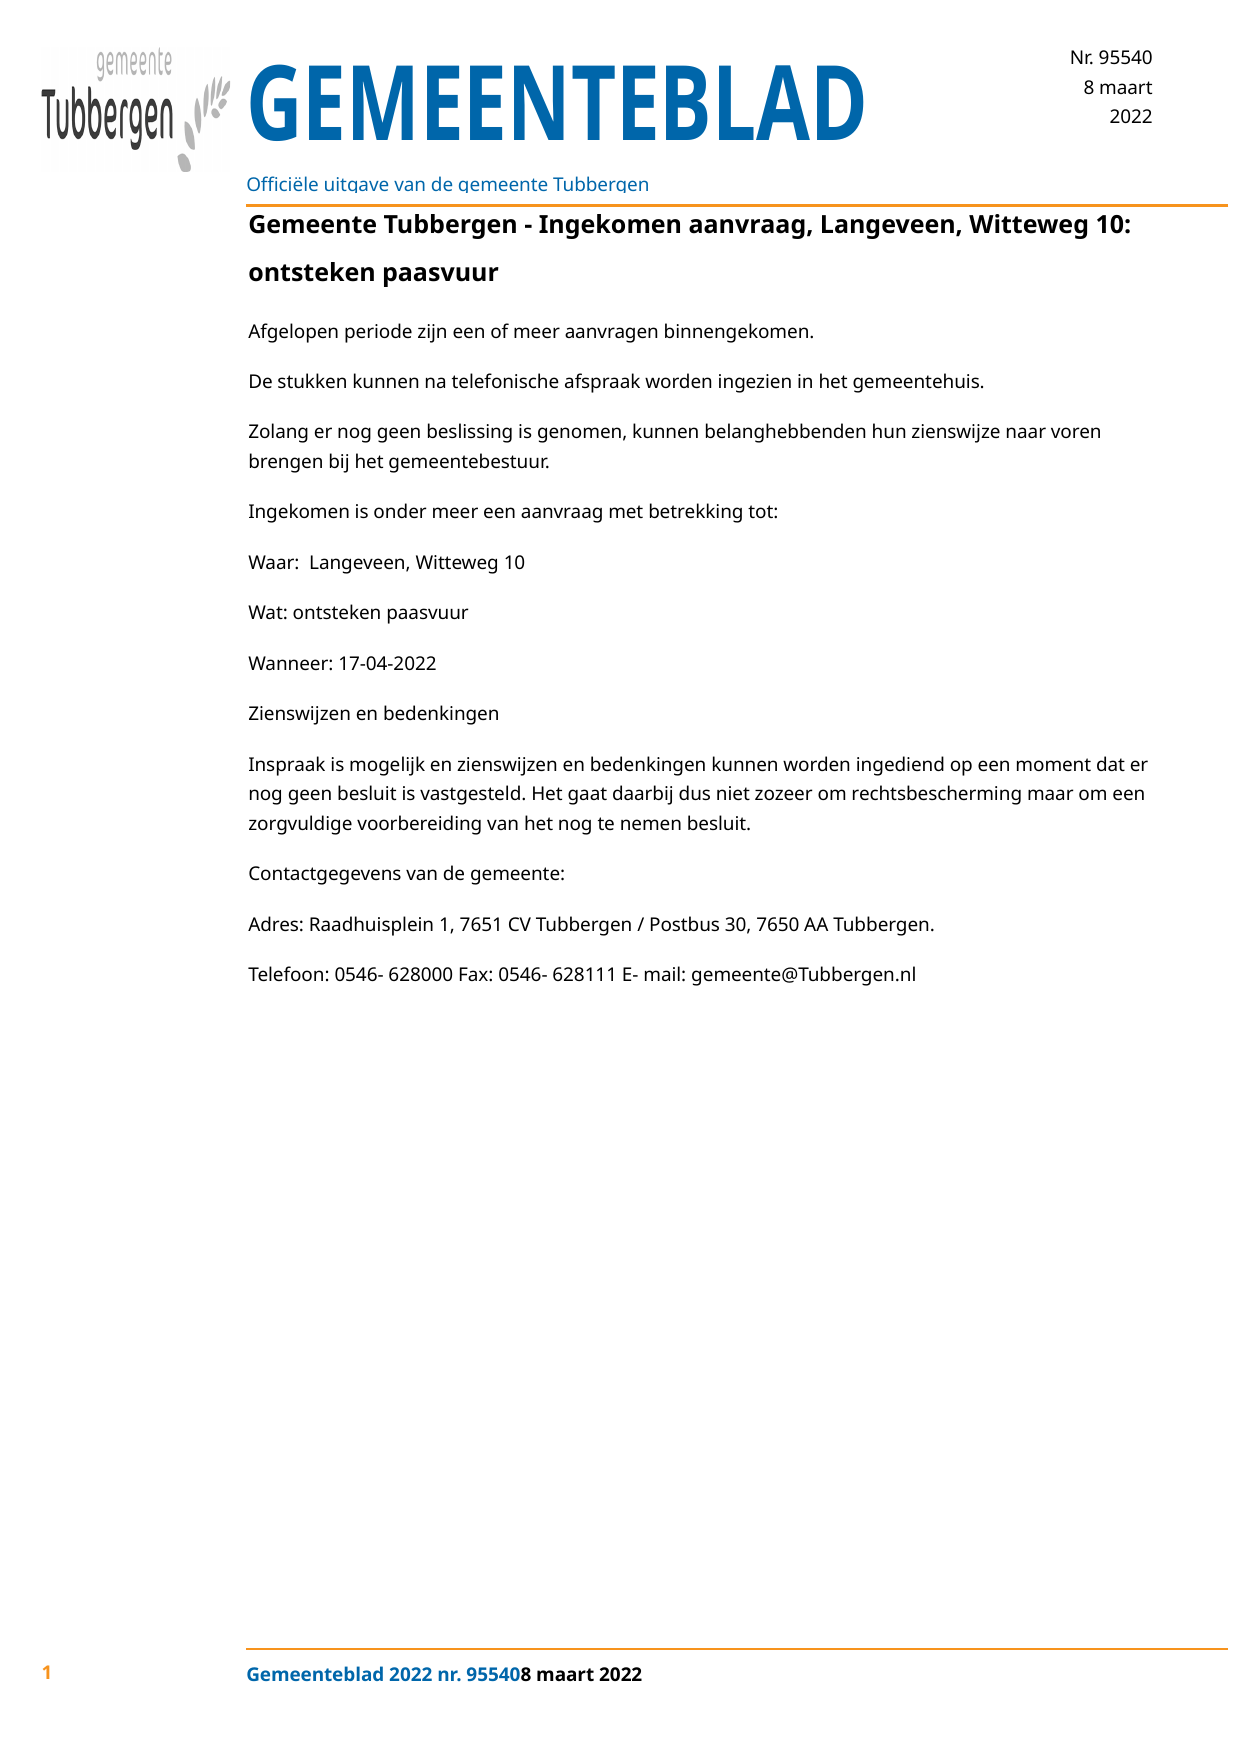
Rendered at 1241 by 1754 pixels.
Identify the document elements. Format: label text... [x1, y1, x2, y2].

text De stukken kunnen na telefonische afspraak worden ingezien in het gemeentehuis. [248, 368, 1152, 394]
text Afgelopen periode zijn een of meer aanvragen binnengekomen. [248, 318, 1152, 344]
text Adres: Raadhuisplein 1, 7651 CV Tubbergen / Postbus 30, 7650 AA Tubbergen. [248, 911, 1152, 937]
text Wanneer: 17-04-2022 [248, 650, 1152, 676]
text Wat: ontsteken paasvuur [248, 599, 1152, 625]
text Contactgegevens van de gemeente: [248, 860, 1152, 886]
picture [41, 47, 231, 172]
text Inspraak is mogelijk en zienswijzen en bedenkingen kunnen worden ingediend op een moment dat er nog geen besluit is vastgesteld. Het gaat daarbij dus niet zozeer om rechtsbescherming maar om een zorgvuldige voorbereiding van het nog te nemen besluit. [248, 751, 1152, 836]
text Zolang er nog geen beslissing is genomen, kunnen belanghebbenden hun zienswijze naar voren brengen bij het gemeentebestuur. [248, 419, 1152, 474]
text Ingekomen is onder meer een aanvraag met betrekking tot: [248, 499, 1152, 524]
text Zienswijzen en bedenkingen [248, 700, 1152, 726]
text Gemeente Tubbergen - Ingekomen aanvraag, Langeveen, Witteweg 10: ontsteken paasvuur [248, 207, 1152, 288]
text Waar: Langeveen, Witteweg 10 [248, 549, 1152, 575]
text Telefoon: 0546- 628000 Fax: 0546- 628111 E- mail: gemeente@Tubbergen.nl [248, 961, 1152, 987]
